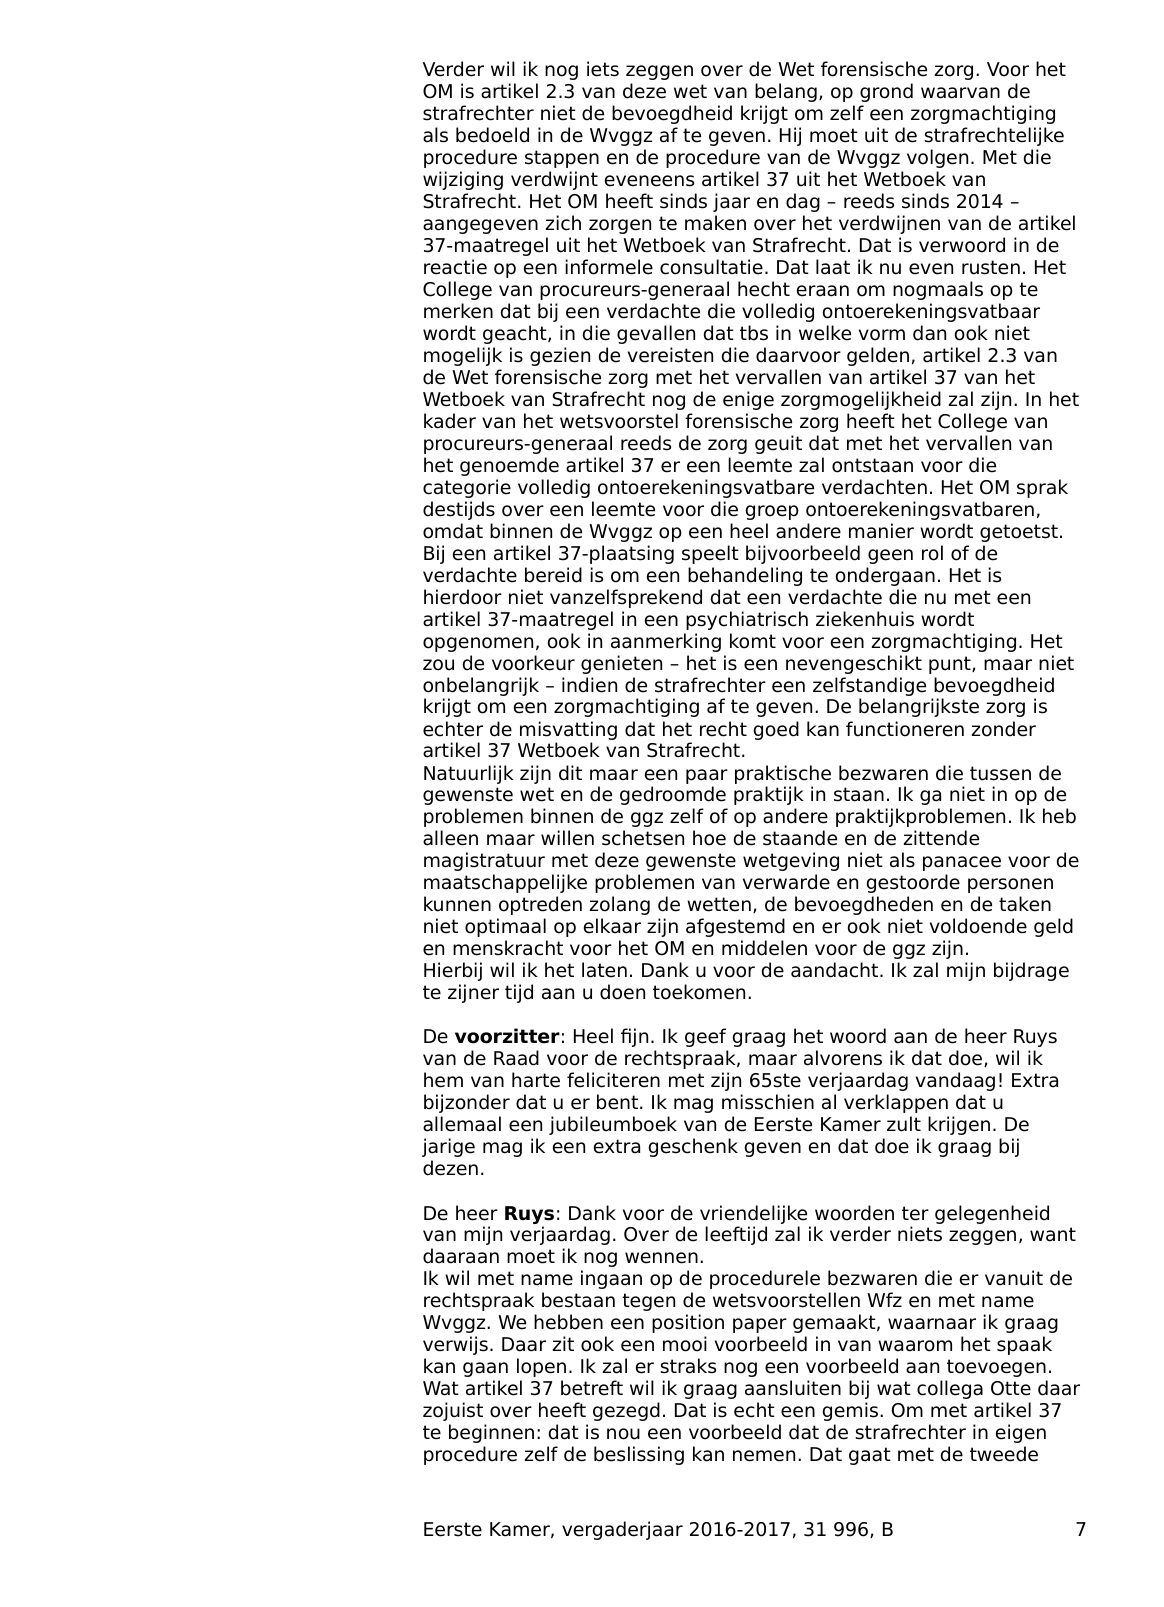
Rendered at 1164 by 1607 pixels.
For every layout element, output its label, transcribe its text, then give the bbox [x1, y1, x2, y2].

text Ik wil met name ingaan op de procedurele bezwaren die er vanuit de rechtspraak bestaan tegen de wetsvoorstellen Wfz en met name Wvggz. We hebben een position paper gemaakt, waarnaar ik graag verwijs. Daar zit ook een mooi voorbeeld in van waarom het spaak kan gaan lopen. Ik zal er straks nog een voorbeeld aan toevoegen. Wat artikel 37 betreft wil ik graag aansluiten bij wat collega Otte daar zojuist over heeft gezegd. Dat is echt een gemis. Om met artikel 37 te beginnen: dat is nou een voorbeeld dat de strafrechter in eigen procedure zelf de beslissing kan nemen. Dat gaat met de tweede [422, 1268, 1087, 1466]
text De voorzitter: Heel fijn. Ik geef graag het woord aan de heer Ruys van de Raad voor de rechtspraak, maar alvorens ik dat doe, wil ik hem van harte feliciteren met zijn 65ste verjaardag vandaag! Extra bijzonder dat u er bent. Ik mag misschien al verklappen dat u allemaal een jubileumboek van de Eerste Kamer zult krijgen. De jarige mag ik een extra geschenk geven en dat doe ik graag bij dezen. [422, 1026, 1087, 1180]
text Verder wil ik nog iets zeggen over de Wet forensische zorg. Voor het OM is artikel 2.3 van deze wet van belang, op grond waarvan de strafrechter niet de bevoegdheid krijgt om zelf een zorgmachtiging als bedoeld in de Wvggz af te geven. Hij moet uit de strafrechtelijke procedure stappen en de procedure van de Wvggz volgen. Met die wijziging verdwijnt eveneens artikel 37 uit het Wetboek van Strafrecht. Het OM heeft sinds jaar en dag – reeds sinds 2014 – aangegeven zich zorgen te maken over het verdwijnen van de artikel 37-maatregel uit het Wetboek van Strafrecht. Dat is verwoord in de reactie op een informele consultatie. Dat laat ik nu even rusten. Het College van procureurs-generaal hecht eraan om nogmaals op te merken dat bij een verdachte die volledig ontoerekeningsvatbaar wordt geacht, in die gevallen dat tbs in welke vorm dan ook niet mogelijk is gezien de vereisten die daarvoor gelden, artikel 2.3 van de Wet forensische zorg met het vervallen van artikel 37 van het Wetboek van Strafrecht nog de enige zorgmogelijkheid zal zijn. In het kader van het wetsvoorstel forensische zorg heeft het College van procureurs-generaal reeds de zorg geuit dat met het vervallen van het genoemde artikel 37 er een leemte zal ontstaan voor die categorie volledig ontoerekeningsvatbare verdachten. Het OM sprak destijds over een leemte voor die groep ontoerekeningsvatbaren, omdat binnen de Wvggz op een heel andere manier wordt getoetst. Bij een artikel 37-plaatsing speelt bijvoorbeeld geen rol of de verdachte bereid is om een behandeling te ondergaan. Het is hierdoor niet vanzelfsprekend dat een verdachte die nu met een artikel 37-maatregel in een psychiatrisch ziekenhuis wordt opgenomen, ook in aanmerking komt voor een zorgmachtiging. Het zou de voorkeur genieten – het is een nevengeschikt punt, maar niet onbelangrijk – indien de strafrechter een zelfstandige bevoegdheid krijgt om een zorgmachtiging af te geven. De belangrijkste zorg is echter de misvatting dat het recht goed kan functioneren zonder artikel 37 Wetboek van Strafrecht. [422, 59, 1087, 762]
text Hierbij wil ik het laten. Dank u voor de aandacht. Ik zal mijn bijdrage te zijner tijd aan u doen toekomen. [422, 960, 1087, 1004]
text Natuurlijk zijn dit maar een paar praktische bezwaren die tussen de gewenste wet en de gedroomde praktijk in staan. Ik ga niet in op de problemen binnen de ggz zelf of op andere praktijkproblemen. Ik heb alleen maar willen schetsen hoe de staande en de zittende magistratuur met deze gewenste wetgeving niet als panacee voor de maatschappelijke problemen van verwarde en gestoorde personen kunnen optreden zolang de wetten, de bevoegdheden en de taken niet optimaal op elkaar zijn afgestemd en er ook niet voldoende geld en menskracht voor het OM en middelen voor de ggz zijn. [422, 762, 1087, 960]
text De heer Ruys: Dank voor de vriendelijke woorden ter gelegenheid van mijn verjaardag. Over de leeftijd zal ik verder niets zeggen, want daaraan moet ik nog wennen. [422, 1202, 1087, 1268]
